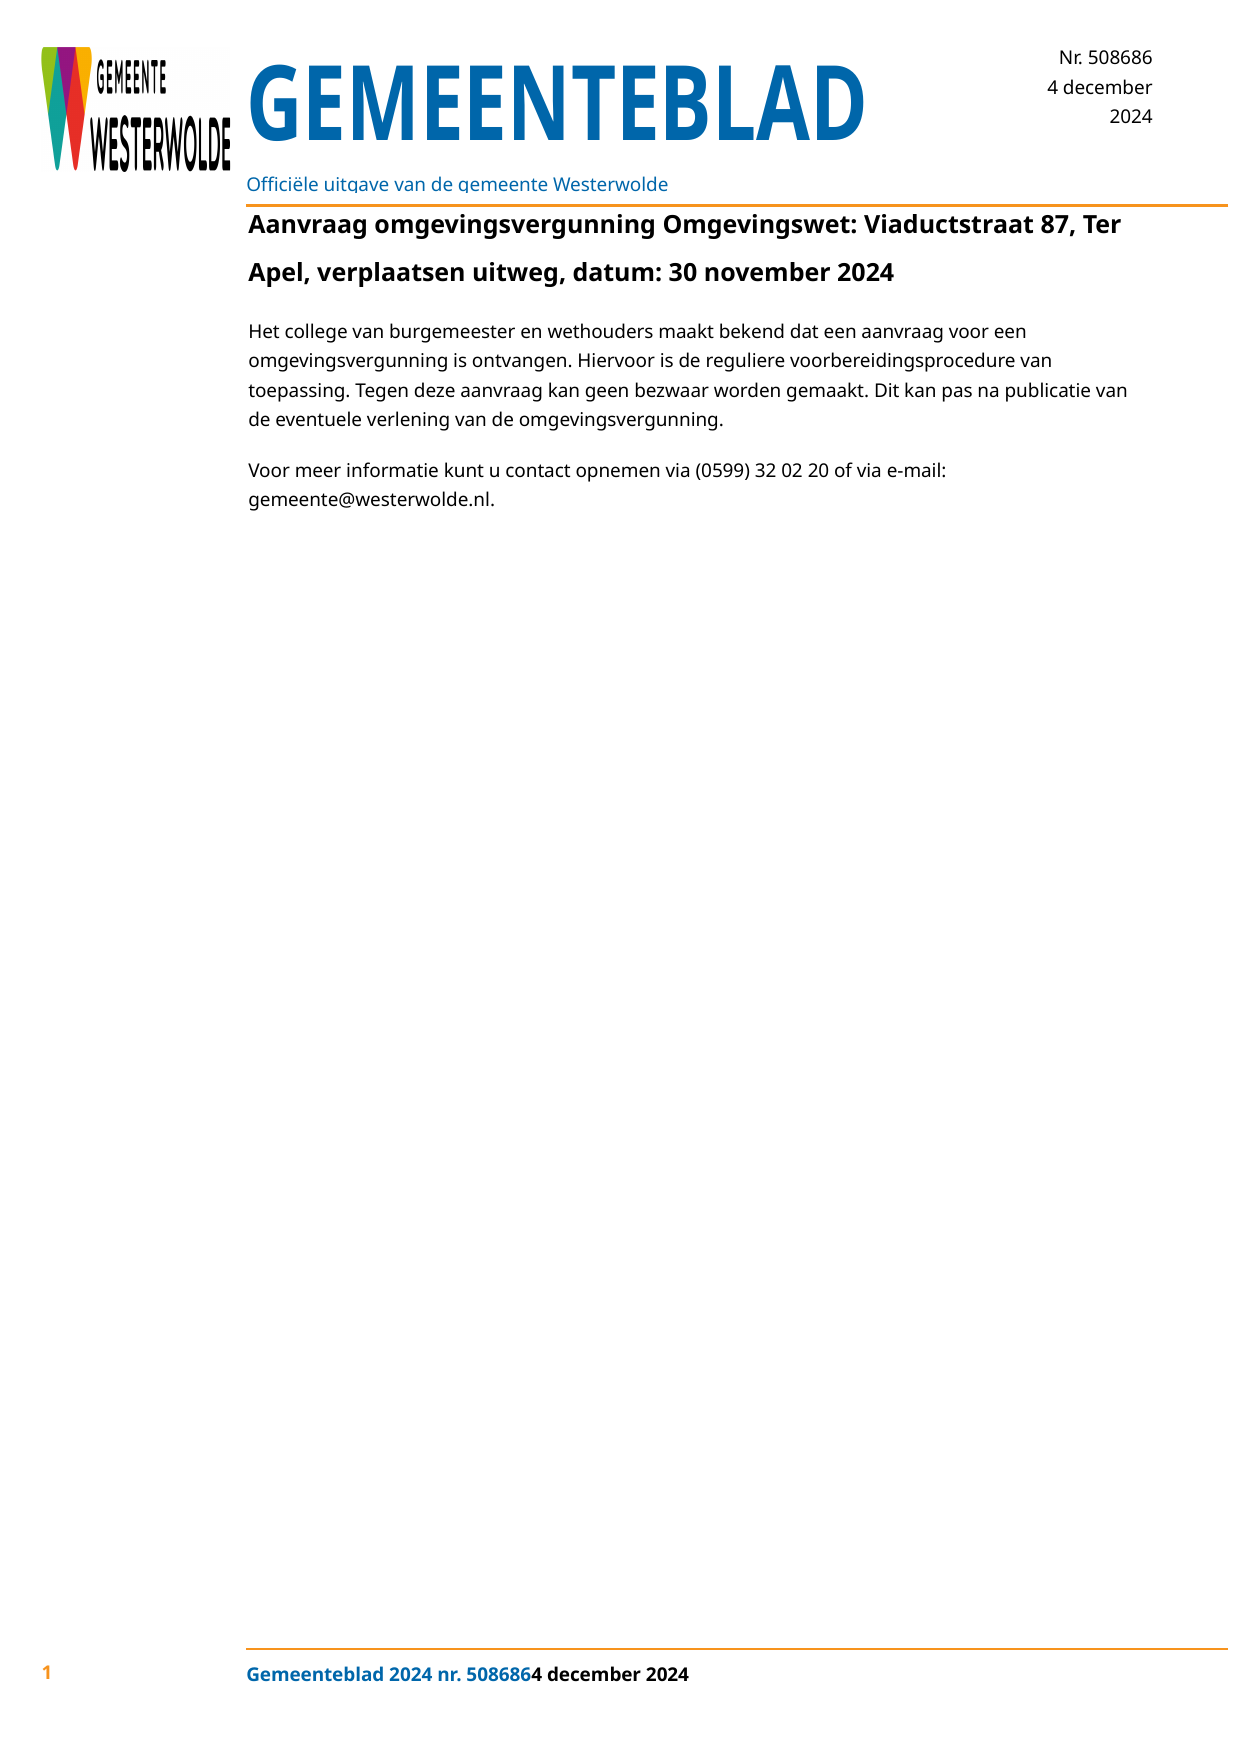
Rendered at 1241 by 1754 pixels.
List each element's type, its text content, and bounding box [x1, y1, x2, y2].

picture [41, 47, 231, 172]
text Voor meer informatie kunt u contact opnemen via (0599) 32 02 20 of via e-mail: gemeente@westerwolde.nl. [248, 457, 1152, 512]
text Het college van burgemeester en wethouders maakt bekend dat een aanvraag voor een omgevingsvergunning is ontvangen. Hiervoor is de reguliere voorbereidingsprocedure van toepassing. Tegen deze aanvraag kan geen bezwaar worden gemaakt. Dit kan pas na publicatie van de eventuele verlening van de omgevingsvergunning. [248, 318, 1152, 432]
text Aanvraag omgevingsvergunning Omgevingswet: Viaductstraat 87, Ter Apel, verplaatsen uitweg, datum: 30 november 2024 [248, 207, 1152, 288]
